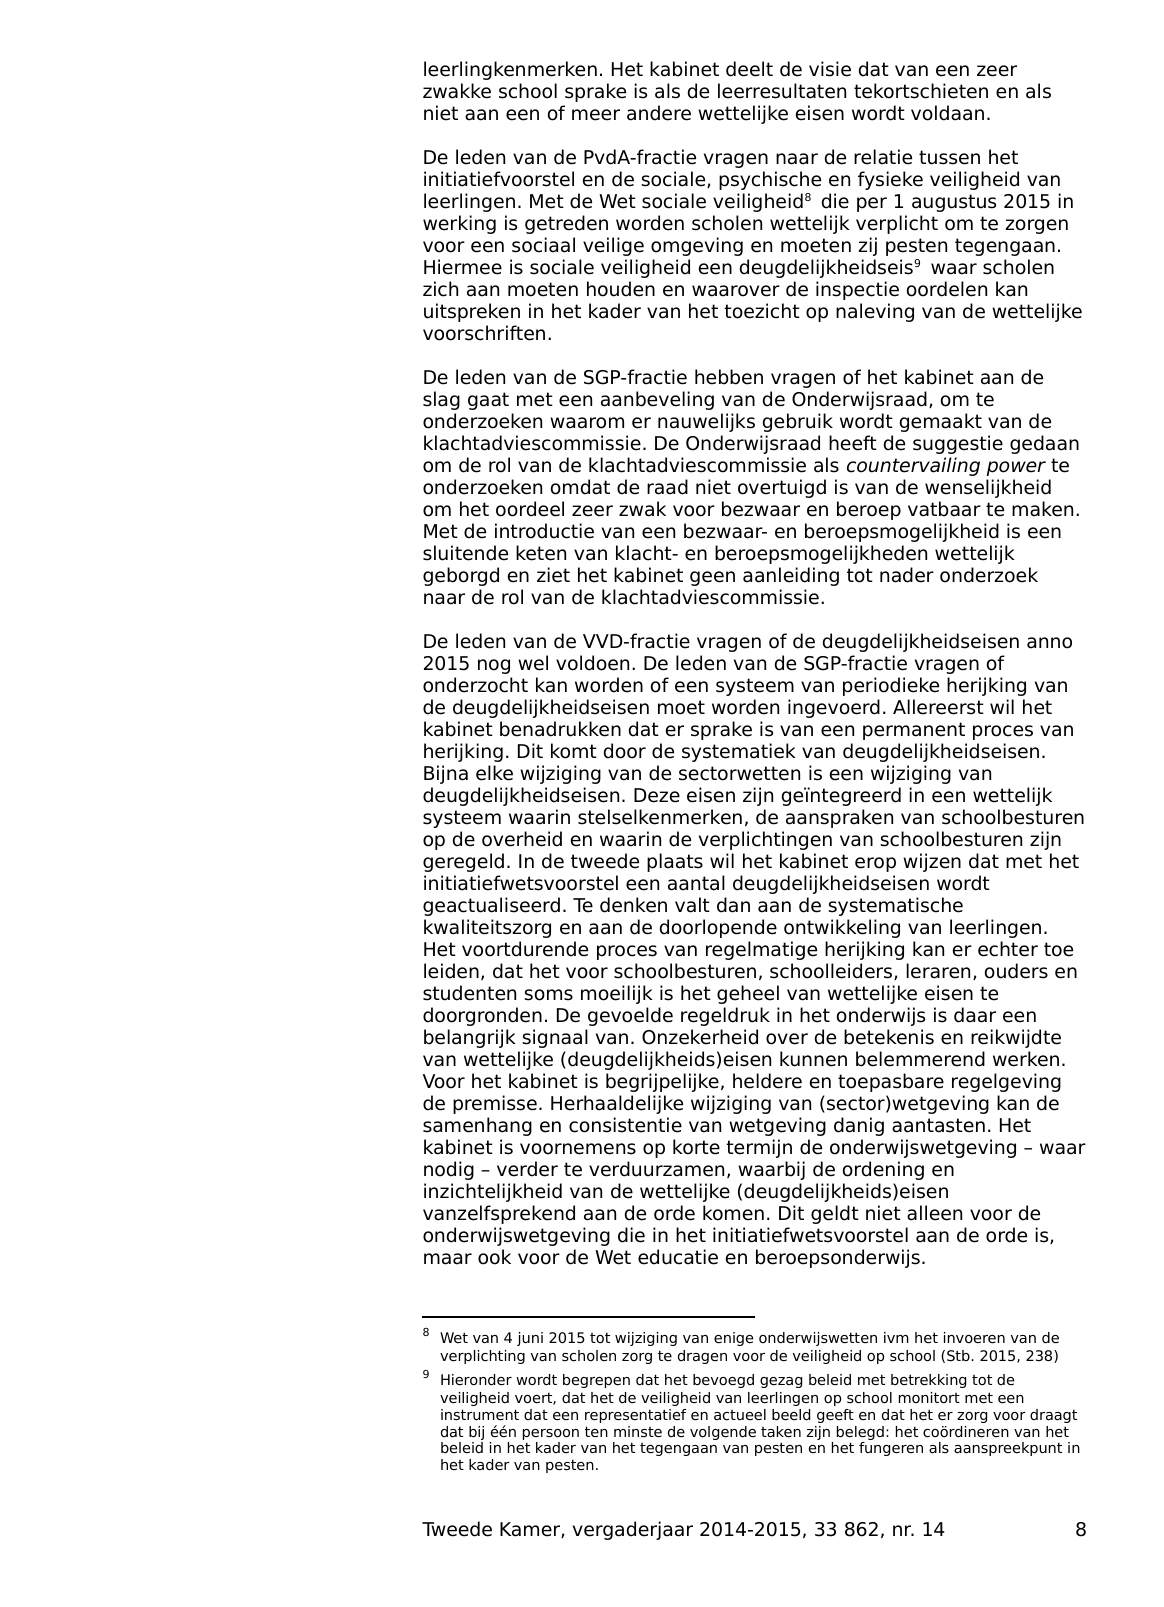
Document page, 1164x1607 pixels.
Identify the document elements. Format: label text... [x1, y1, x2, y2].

text Wet van 4 juni 2015 tot wijziging van enige onderwijswetten ivm het invoeren van de verplichting van scholen zorg te dragen voor de veiligheid op school (Stb. 2015, 238) [422, 1326, 1087, 1365]
text De leden van de VVD-fractie vragen of de deugdelijkheidseisen anno 2015 nog wel voldoen. De leden van de SGP-fractie vragen of onderzocht kan worden of een systeem van periodieke herijking van de deugdelijkheidseisen moet worden ingevoerd. Allereerst wil het kabinet benadrukken dat er sprake is van een permanent proces van herijking. Dit komt door de systematiek van deugdelijkheidseisen. Bijna elke wijziging van de sectorwetten is een wijziging van deugdelijkheidseisen. Deze eisen zijn geïntegreerd in een wettelijk systeem waarin stelselkenmerken, de aanspraken van schoolbesturen op de overheid en waarin de verplichtingen van schoolbesturen zijn geregeld. In de tweede plaats wil het kabinet erop wijzen dat met het initiatiefwetsvoorstel een aantal deugdelijkheidseisen wordt geactualiseerd. Te denken valt dan aan de systematische kwaliteitszorg en aan de doorlopende ontwikkeling van leerlingen. [422, 631, 1087, 939]
text Het voortdurende proces van regelmatige herijking kan er echter toe leiden, dat het voor schoolbesturen, schoolleiders, leraren, ouders en studenten soms moeilijk is het geheel van wettelijke eisen te doorgronden. De gevoelde regeldruk in het onderwijs is daar een belangrijk signaal van. Onzekerheid over de betekenis en reikwijdte van wettelijke (deugdelijkheids)eisen kunnen belemmerend werken. Voor het kabinet is begrijpelijke, heldere en toepasbare regelgeving de premisse. Herhaaldelijke wijziging van (sector)wetgeving kan de samenhang en consistentie van wetgeving danig aantasten. Het kabinet is voornemens op korte termijn de onderwijswetgeving – waar nodig – verder te verduurzamen, waarbij de ordening en inzichtelijkheid van de wettelijke (deugdelijkheids)eisen vanzelfsprekend aan de orde komen. Dit geldt niet alleen voor de onderwijswetgeving die in het initiatiefwetsvoorstel aan de orde is, maar ook voor de Wet educatie en beroepsonderwijs. [422, 939, 1087, 1268]
text leerlingkenmerken. Het kabinet deelt de visie dat van een zeer zwakke school sprake is als de leerresultaten tekortschieten en als niet aan een of meer andere wettelijke eisen wordt voldaan. [422, 59, 1087, 125]
text De leden van de SGP-fractie hebben vragen of het kabinet aan de slag gaat met een aanbeveling van de Onderwijsraad, om te onderzoeken waarom er nauwelijks gebruik wordt gemaakt van de klachtadviescommissie. De Onderwijsraad heeft de suggestie gedaan om de rol van de klachtadviescommissie als countervailing power te onderzoeken omdat de raad niet overtuigd is van de wenselijkheid om het oordeel zeer zwak voor bezwaar en beroep vatbaar te maken. Met de introductie van een bezwaar- en beroepsmogelijkheid is een sluitende keten van klacht- en beroepsmogelijkheden wettelijk geborgd en ziet het kabinet geen aanleiding tot nader onderzoek naar de rol van de klachtadviescommissie. [422, 367, 1087, 609]
text De leden van de PvdA-fractie vragen naar de relatie tussen het initiatiefvoorstel en de sociale, psychische en fysieke veiligheid van leerlingen. Met de Wet sociale veiligheid die per 1 augustus 2015 in werking is getreden worden scholen wettelijk verplicht om te zorgen voor een sociaal veilige omgeving en moeten zij pesten tegengaan. Hiermee is sociale veiligheid een deugdelijkheidseis waar scholen zich aan moeten houden en waarover de inspectie oordelen kan uitspreken in het kader van het toezicht op naleving van de wettelijke voorschriften. [422, 147, 1087, 345]
text Hieronder wordt begrepen dat het bevoegd gezag beleid met betrekking tot de veiligheid voert, dat het de veiligheid van leerlingen op school monitort met een instrument dat een representatief en actueel beeld geeft en dat het er zorg voor draagt dat bij één persoon ten minste de volgende taken zijn belegd: het coördineren van het beleid in het kader van het tegengaan van pesten en het fungeren als aanspreekpunt in het kader van pesten. [422, 1368, 1087, 1474]
